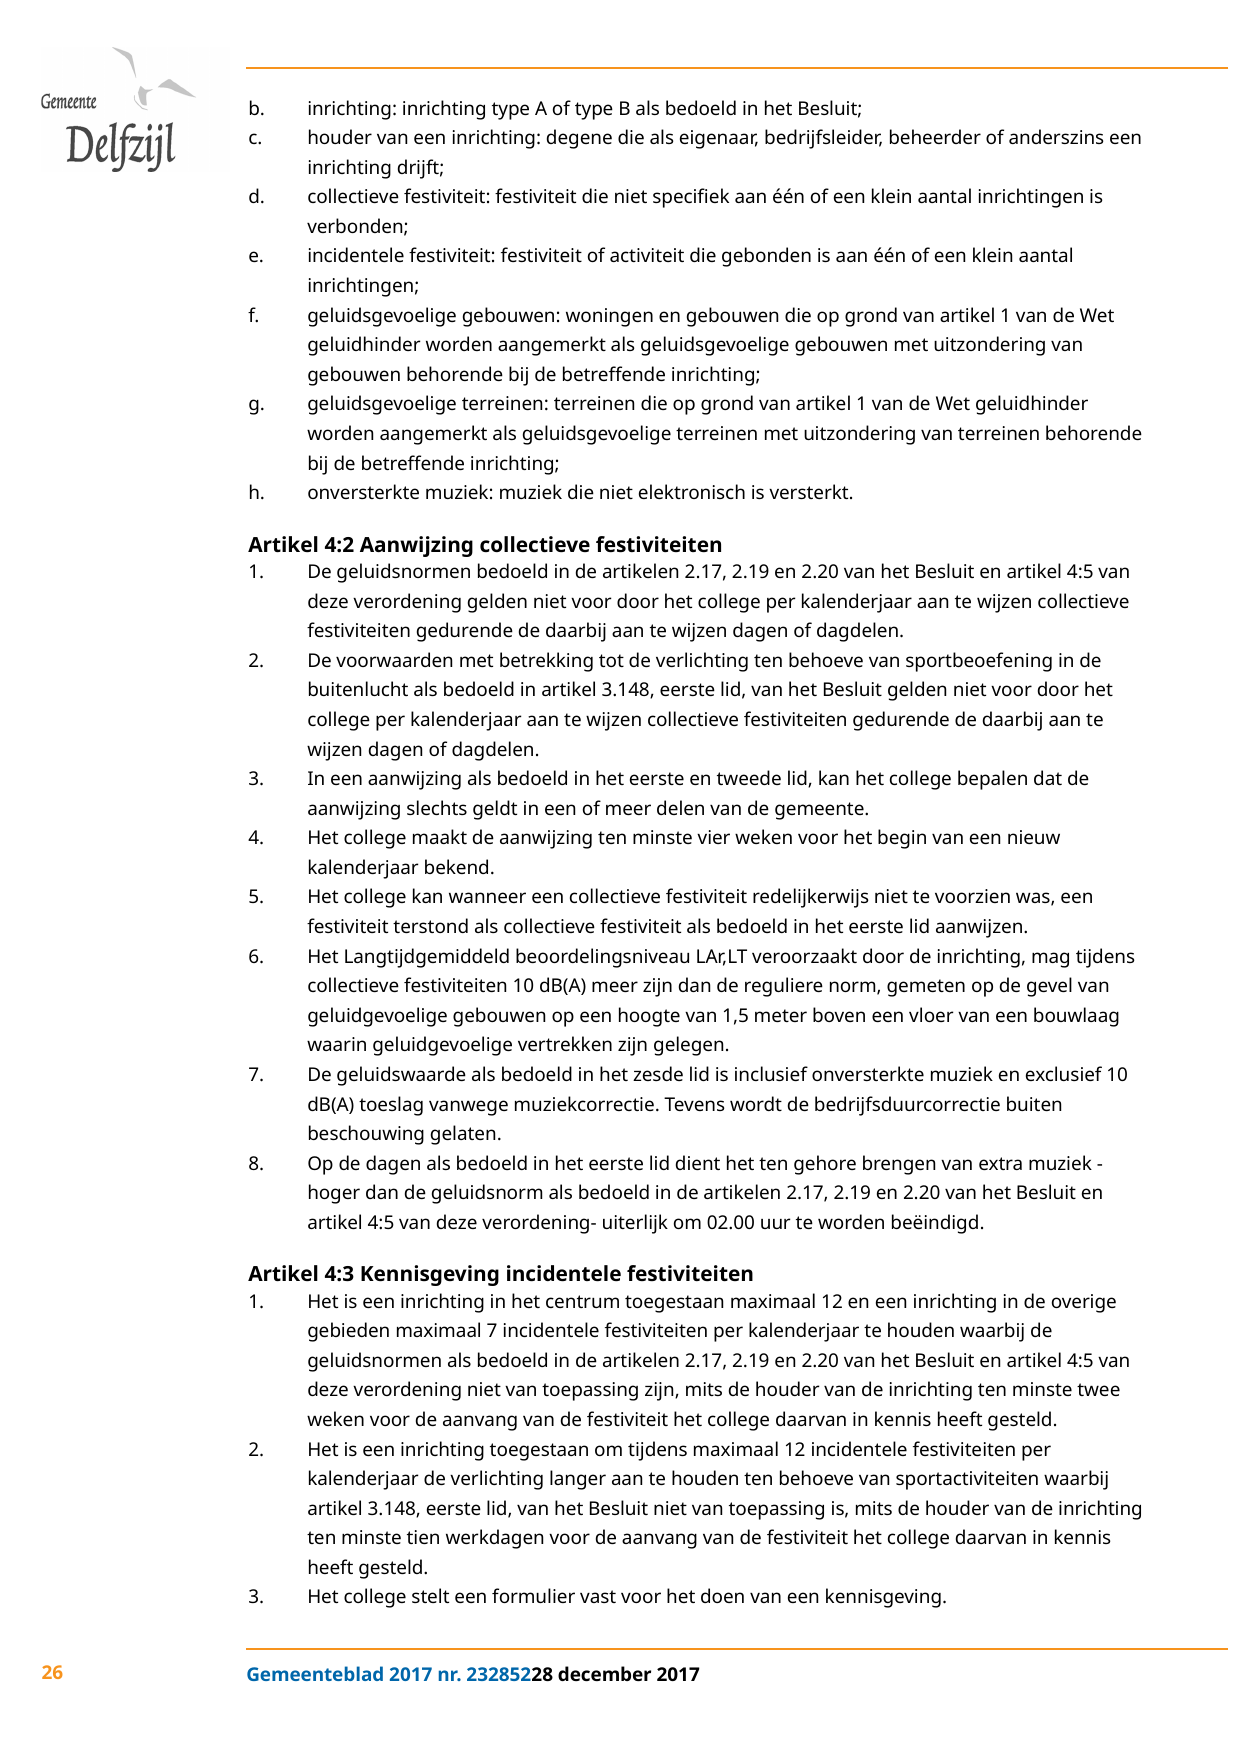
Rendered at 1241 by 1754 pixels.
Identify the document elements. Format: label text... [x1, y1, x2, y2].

list incidentele festiviteit: festiviteit of activiteit die gebonden is aan één of een klein aantal inrichtingen; [248, 243, 1152, 298]
picture [41, 47, 231, 172]
list inrichting: inrichting type A of type B als bedoeld in het Besluit; [248, 95, 1152, 121]
list geluidsgevoelige terreinen: terreinen die op grond van artikel 1 van de Wet geluidhinder worden aangemerkt als geluidsgevoelige terreinen met uitzondering van terreinen behorende bij de betreffende inrichting; [248, 391, 1152, 476]
text Artikel 4:2 Aanwijzing collectieve festiviteiten [248, 530, 1152, 558]
list collectieve festiviteit: festiviteit die niet specifiek aan één of een klein aantal inrichtingen is verbonden; [248, 183, 1152, 239]
list geluidsgevoelige gebouwen: woningen en gebouwen die op grond van artikel 1 van de Wet geluidhinder worden aangemerkt als geluidsgevoelige gebouwen met uitzondering van gebouwen behorende bij de betreffende inrichting; [248, 302, 1152, 387]
list Het Langtijdgemiddeld beoordelingsniveau LAr,LT veroorzaakt door de inrichting, mag tijdens collectieve festiviteiten 10 dB(A) meer zijn dan de reguliere norm, gemeten op de gevel van geluidgevoelige gebouwen op een hoogte van 1,5 meter boven een vloer van een bouwlaag waarin geluidgevoelige vertrekken zijn gelegen. [248, 943, 1152, 1057]
list houder van een inrichting: degene die als eigenaar, bedrijfsleider, beheerder of anderszins een inrichting drijft; [248, 124, 1152, 180]
list onversterkte muziek: muziek die niet elektronisch is versterkt. [248, 479, 1152, 505]
list Het college maakt de aanwijzing ten minste vier weken voor het begin van een nieuw kalenderjaar bekend. [248, 824, 1152, 880]
list De voorwaarden met betrekking tot de verlichting ten behoeve van sportbeoefening in de buitenlucht als bedoeld in artikel 3.148, eerste lid, van het Besluit gelden niet voor door het college per kalenderjaar aan te wijzen collectieve festiviteiten gedurende de daarbij aan te wijzen dagen of dagdelen. [248, 647, 1152, 761]
list Op de dagen als bedoeld in het eerste lid dient het ten gehore brengen van extra muziek -hoger dan de geluidsnorm als bedoeld in de artikelen 2.17, 2.19 en 2.20 van het Besluit en artikel 4:5 van deze verordening- uiterlijk om 02.00 uur te worden beëindigd. [248, 1150, 1152, 1235]
list Het is een inrichting in het centrum toegestaan maximaal 12 en een inrichting in de overige gebieden maximaal 7 incidentele festiviteiten per kalenderjaar te houden waarbij de geluidsnormen als bedoeld in de artikelen 2.17, 2.19 en 2.20 van het Besluit en artikel 4:5 van deze verordening niet van toepassing zijn, mits de houder van de inrichting ten minste twee weken voor de aanvang van de festiviteit het college daarvan in kennis heeft gesteld. [248, 1288, 1152, 1432]
list Het college stelt een formulier vast voor het doen van een kennisgeving. [248, 1584, 1152, 1609]
text Artikel 4:3 Kennisgeving incidentele festiviteiten [248, 1259, 1152, 1288]
list Het college kan wanneer een collectieve festiviteit redelijkerwijs niet te voorzien was, een festiviteit terstond als collectieve festiviteit als bedoeld in het eerste lid aanwijzen. [248, 884, 1152, 939]
list De geluidsnormen bedoeld in de artikelen 2.17, 2.19 en 2.20 van het Besluit en artikel 4:5 van deze verordening gelden niet voor door het college per kalenderjaar aan te wijzen collectieve festiviteiten gedurende de daarbij aan te wijzen dagen of dagdelen. [248, 558, 1152, 643]
list De geluidswaarde als bedoeld in het zesde lid is inclusief onversterkte muziek en exclusief 10 dB(A) toeslag vanwege muziekcorrectie. Tevens wordt de bedrijfsduurcorrectie buiten beschouwing gelaten. [248, 1061, 1152, 1146]
list In een aanwijzing als bedoeld in het eerste en tweede lid, kan het college bepalen dat de aanwijzing slechts geldt in een of meer delen van de gemeente. [248, 765, 1152, 821]
list Het is een inrichting toegestaan om tijdens maximaal 12 incidentele festiviteiten per kalenderjaar de verlichting langer aan te houden ten behoeve van sportactiviteiten waarbij artikel 3.148, eerste lid, van het Besluit niet van toepassing is, mits de houder van de inrichting ten minste tien werkdagen voor de aanvang van de festiviteit het college daarvan in kennis heeft gesteld. [248, 1436, 1152, 1580]
